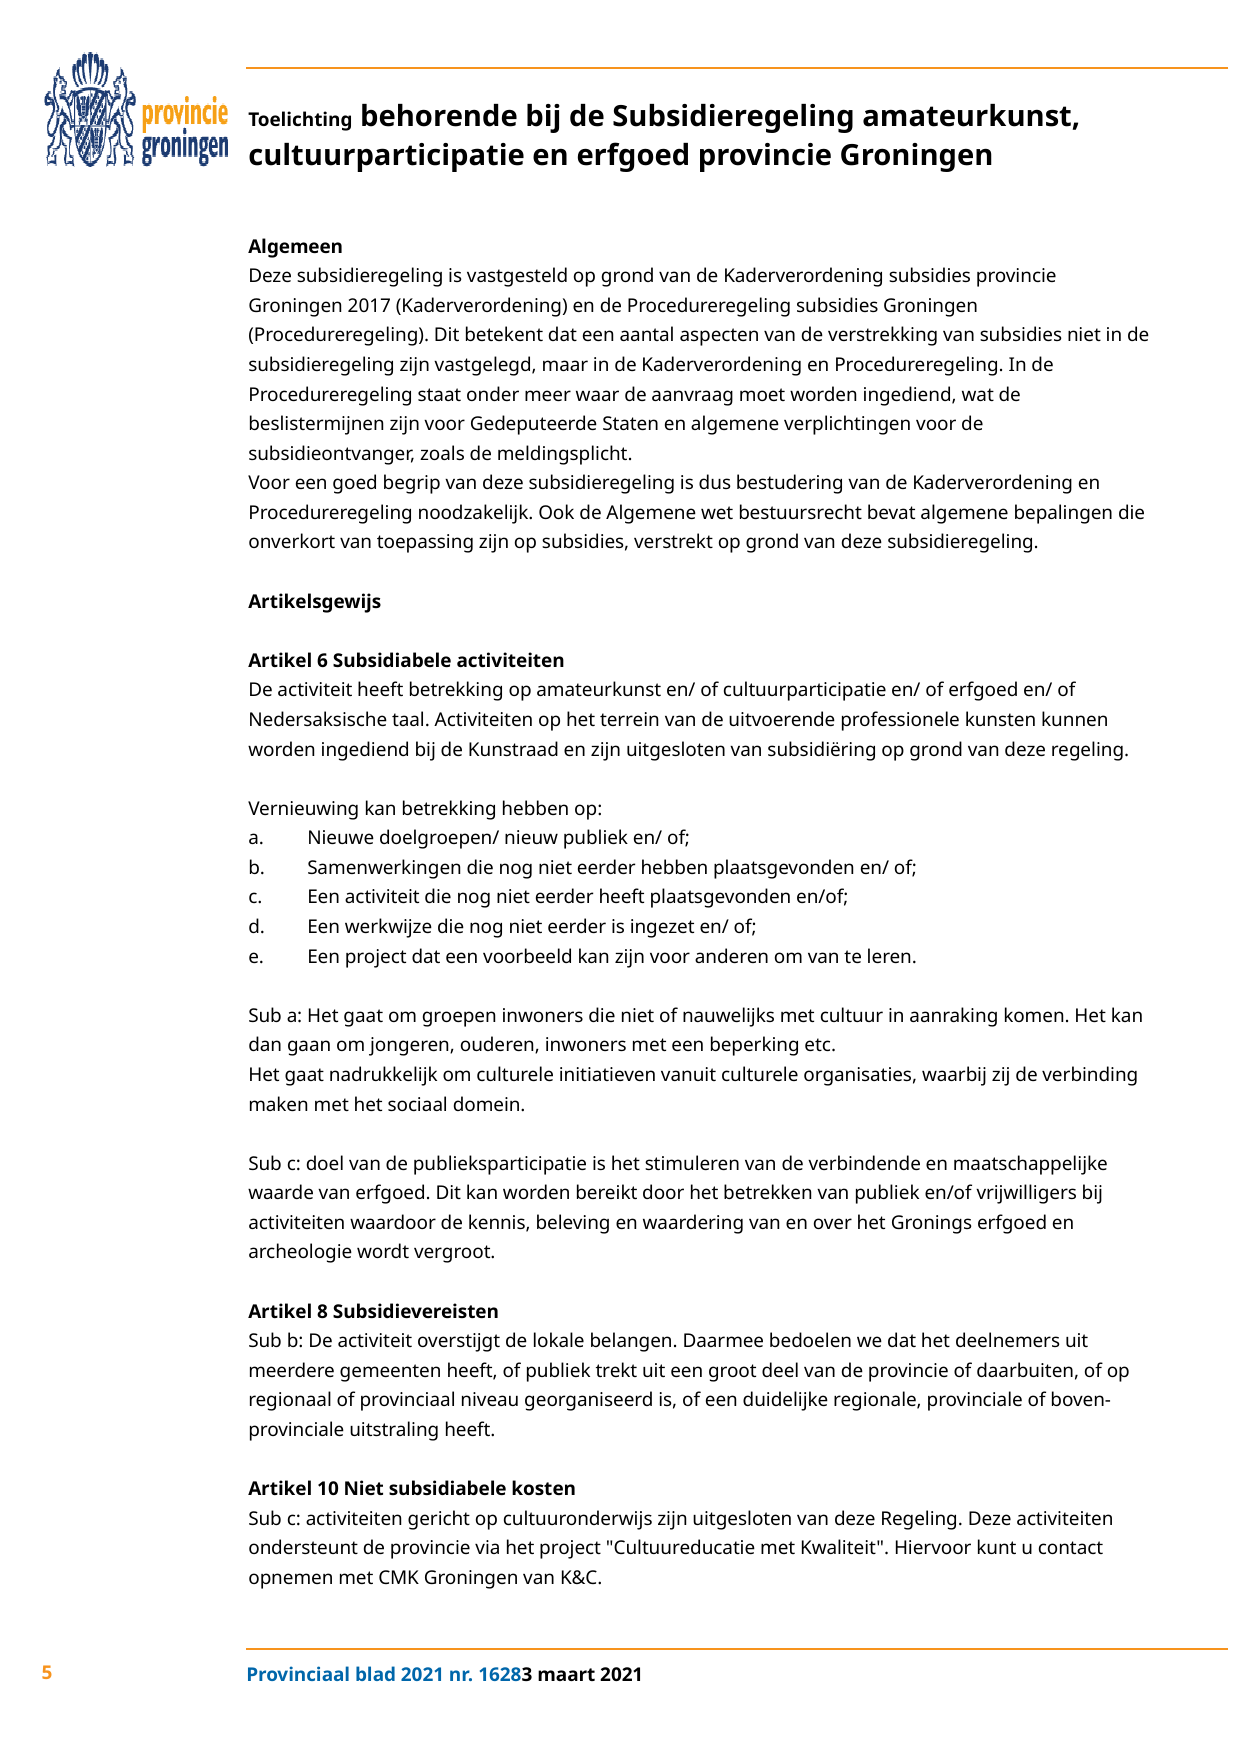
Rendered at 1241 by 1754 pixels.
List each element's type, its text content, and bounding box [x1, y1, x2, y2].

picture [41, 47, 231, 172]
text Artikel 6 Subsidiabele activiteiten [248, 647, 1152, 673]
text Vernieuwing kan betrekking hebben op: [248, 795, 1152, 821]
text Sub c: activiteiten gericht op cultuuronderwijs zijn uitgesloten van deze Regeling. Deze activiteiten ondersteunt de provincie via het project "Cultuureducatie met Kwaliteit". Hiervoor kunt u contact opnemen met CMK Groningen van K&C. [248, 1505, 1152, 1590]
text Sub c: doel van de publieksparticipatie is het stimuleren van de verbindende en maatschappelijke waarde van erfgoed. Dit kan worden bereikt door het betrekken van publiek en/of vrijwilligers bij activiteiten waardoor de kennis, beleving en waardering van en over het Gronings erfgoed en archeologie wordt vergroot. [248, 1150, 1152, 1264]
text De activiteit heeft betrekking op amateurkunst en/ of cultuurparticipatie en/ of erfgoed en/ of Nedersaksische taal. Activiteiten op het terrein van de uitvoerende professionele kunsten kunnen worden ingediend bij de Kunstraad en zijn uitgesloten van subsidiëring op grond van deze regeling. [248, 677, 1152, 762]
list Een werkwijze die nog niet eerder is ingezet en/ of; [248, 913, 1152, 939]
text Voor een goed begrip van deze subsidieregeling is dus bestudering van de Kaderverordening en Procedureregeling noodzakelijk. Ook de Algemene wet bestuursrecht bevat algemene bepalingen die onverkort van toepassing zijn op subsidies, verstrekt op grond van deze subsidieregeling. [248, 469, 1152, 554]
list Een activiteit die nog niet eerder heeft plaatsgevonden en/of; [248, 884, 1152, 909]
text Artikelsgewijs [248, 588, 1152, 614]
text Artikel 10 Niet subsidiabele kosten [248, 1475, 1152, 1501]
text Toelichting behorende bij de Subsidieregeling amateurkunst, cultuurparticipatie en erfgoed provincie Groningen [248, 95, 1152, 174]
text Sub a: Het gaat om groepen inwoners die niet of nauwelijks met cultuur in aanraking komen. Het kan dan gaan om jongeren, ouderen, inwoners met een beperking etc. [248, 1002, 1152, 1057]
text Artikel 8 Subsidievereisten [248, 1298, 1152, 1324]
text Deze subsidieregeling is vastgesteld op grond van de Kaderverordening subsidies provincie Groningen 2017 (Kaderverordening) en de Procedureregeling subsidies Groningen (Procedureregeling). Dit betekent dat een aantal aspecten van de verstrekking van subsidies niet in de subsidieregeling zijn vastgelegd, maar in de Kaderverordening en Procedureregeling. In de Procedureregeling staat onder meer waar de aanvraag moet worden ingediend, wat de beslistermijnen zijn voor Gedeputeerde Staten en algemene verplichtingen voor de subsidieontvanger, zoals de meldingsplicht. [248, 262, 1152, 466]
list Samenwerkingen die nog niet eerder hebben plaatsgevonden en/ of; [248, 854, 1152, 880]
text Algemeen [248, 233, 1152, 259]
list Een project dat een voorbeeld kan zijn voor anderen om van te leren. [248, 943, 1152, 969]
list Nieuwe doelgroepen/ nieuw publiek en/ of; [248, 824, 1152, 850]
text Sub b: De activiteit overstijgt de lokale belangen. Daarmee bedoelen we dat het deelnemers uit meerdere gemeenten heeft, of publiek trekt uit een groot deel van de provincie of daarbuiten, of op regionaal of provinciaal niveau georganiseerd is, of een duidelijke regionale, provinciale of boven-provinciale uitstraling heeft. [248, 1327, 1152, 1442]
text Het gaat nadrukkelijk om culturele initiatieven vanuit culturele organisaties, waarbij zij de verbinding maken met het sociaal domein. [248, 1061, 1152, 1117]
